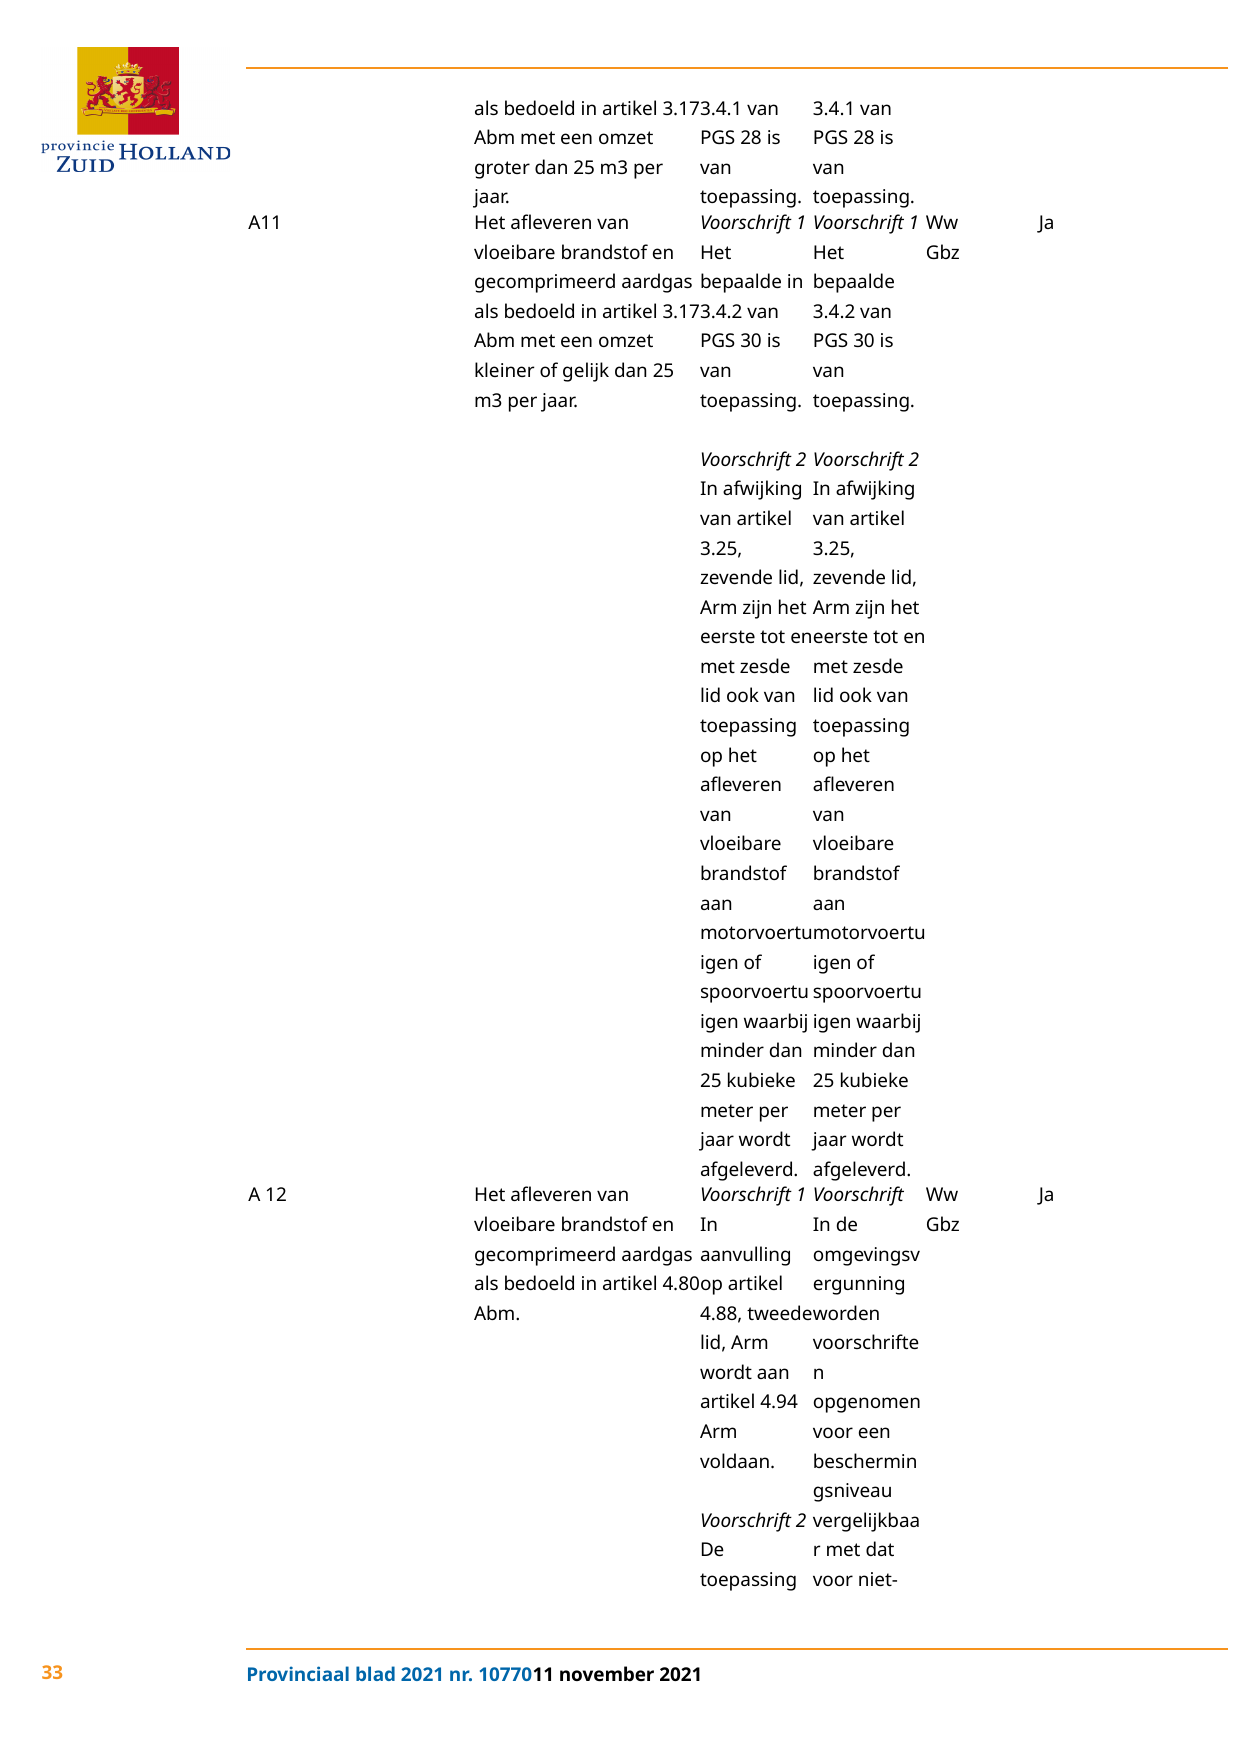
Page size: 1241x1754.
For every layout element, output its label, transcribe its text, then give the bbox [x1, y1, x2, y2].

table_cell als bedoeld in artikel 3.17 Abm met een omzet groter dan 25 m3 per jaar. [474, 95, 700, 209]
table_cell 3.4.1 van PGS 28 is van toepassing. [813, 95, 926, 209]
table_cell Voorschrift 1 Het bepaalde in 3.4.2 van PGS 30 is van toepassing. Voorschrift 2 In afwijking van artikel 3.25, zevende lid, Arm zijn het eerste tot en met zesde lid ook van toepassing op het afleveren van vloeibare brandstof aan motorvoertuigen of spoorvoertuigen waarbij minder dan 25 kubieke meter per jaar wordt afgeleverd. [700, 209, 813, 1182]
table_cell Voorschrift In de omgevingsvergunning worden voorschriften opgenomen voor een beschermingsniveau vergelijkbaar met dat voor niet- [813, 1182, 926, 1592]
table_cell Het afleveren van vloeibare brandstof en gecomprimeerd aardgas als bedoeld in artikel 4.80 Abm. [474, 1182, 700, 1592]
table_cell Ja [1039, 209, 1152, 1182]
table_cell [248, 95, 474, 209]
picture [41, 47, 231, 172]
table_cell Ja [1039, 1182, 1152, 1592]
table_cell Ww Gbz [926, 1182, 1038, 1592]
table_cell Ww Gbz [926, 209, 1038, 1182]
table_cell Voorschrift 1 In aanvulling op artikel 4.88, tweede lid, Arm wordt aan artikel 4.94 Arm voldaan. Voorschrift 2 De toepassing [700, 1182, 813, 1592]
table_cell Voorschrift 1 Het bepaalde 3.4.2 van PGS 30 is van toepassing. Voorschrift 2 In afwijking van artikel 3.25, zevende lid, Arm zijn het eerste tot en met zesde lid ook van toepassing op het afleveren van vloeibare brandstof aan motorvoertuigen of spoorvoertuigen waarbij minder dan 25 kubieke meter per jaar wordt afgeleverd. [813, 209, 926, 1182]
table_cell [1039, 95, 1152, 209]
table_cell Het afleveren van vloeibare brandstof en gecomprimeerd aardgas als bedoeld in artikel 3.17 Abm met een omzet kleiner of gelijk dan 25 m3 per jaar. [474, 209, 700, 1182]
table_cell A 12 [248, 1182, 474, 1592]
table_cell A11 [248, 209, 474, 1182]
table_cell 3.4.1 van PGS 28 is van toepassing. [700, 95, 813, 209]
table_cell [926, 95, 1038, 209]
